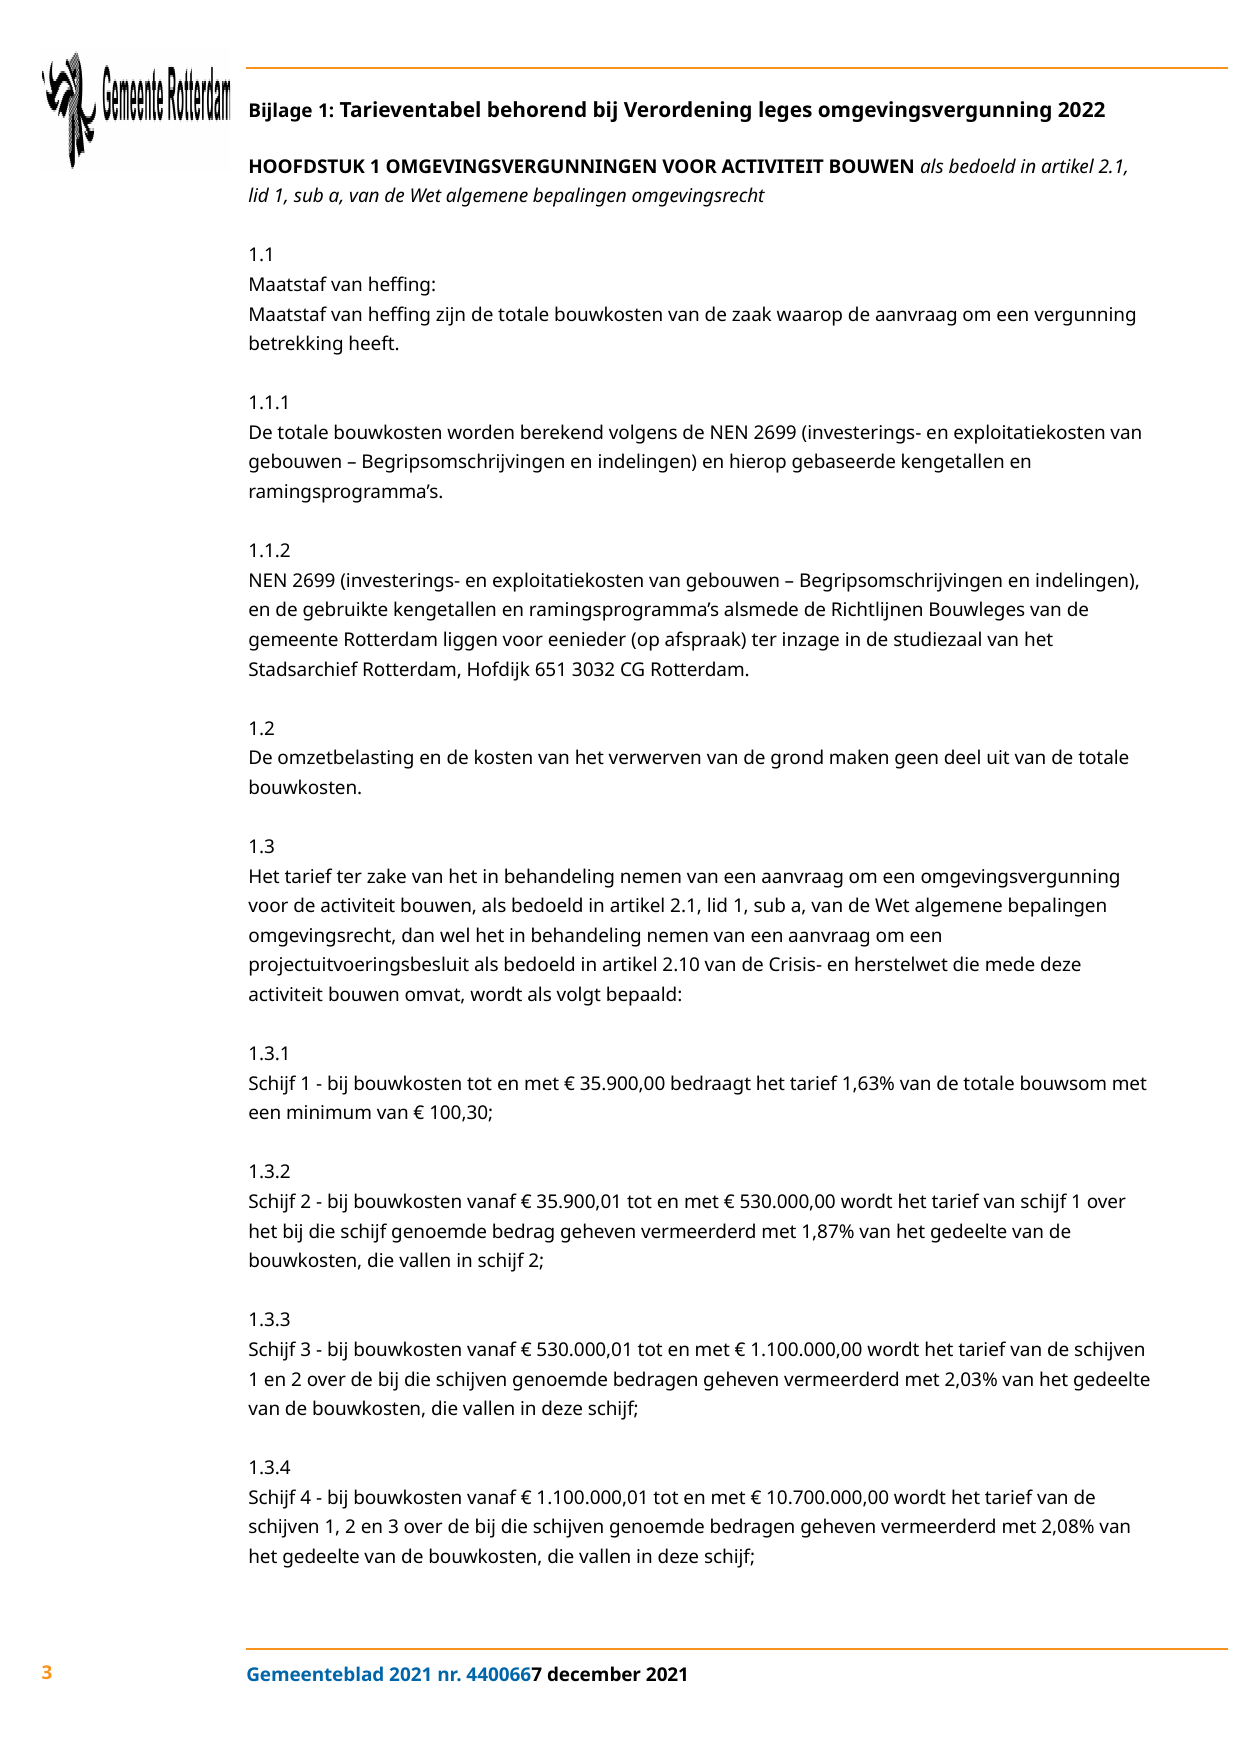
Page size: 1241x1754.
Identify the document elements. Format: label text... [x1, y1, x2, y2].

text 1.1 [248, 242, 1152, 267]
text Maatstaf van heffing zijn de totale bouwkosten van de zaak waarop de aanvraag om een vergunning betrekking heeft. [248, 301, 1152, 356]
text Het tarief ter zake van het in behandeling nemen van een aanvraag om een omgevingsvergunning voor de activiteit bouwen, als bedoeld in artikel 2.1, lid 1, sub a, van de Wet algemene bepalingen omgevingsrecht, dan wel het in behandeling nemen van een aanvraag om een projectuitvoeringsbesluit als bedoeld in artikel 2.10 van de Crisis- en herstelwet die mede deze activiteit bouwen omvat, wordt als volgt bepaald: [248, 863, 1152, 1007]
text De totale bouwkosten worden berekend volgens de NEN 2699 (investerings- en exploitatiekosten van gebouwen – Begripsomschrijvingen en indelingen) en hierop gebaseerde kengetallen en ramingsprogramma’s. [248, 419, 1152, 504]
text 1.2 [248, 715, 1152, 741]
picture [41, 47, 231, 172]
text Maatstaf van heffing: [248, 271, 1152, 297]
text HOOFDSTUK 1 OMGEVINGSVERGUNNINGEN VOOR ACTIVITEIT BOUWEN als bedoeld in artikel 2.1, lid 1, sub a, van de Wet algemene bepalingen omgevingsrecht [248, 153, 1152, 208]
text De omzetbelasting en de kosten van het verwerven van de grond maken geen deel uit van de totale bouwkosten. [248, 744, 1152, 800]
text NEN 2699 (investerings- en exploitatiekosten van gebouwen – Begripsomschrijvingen en indelingen), en de gebruikte kengetallen en ramingsprogramma’s alsmede de Richtlijnen Bouwleges van de gemeente Rotterdam liggen voor eenieder (op afspraak) ter inzage in de studiezaal van het Stadsarchief Rotterdam, Hofdijk 651 3032 CG Rotterdam. [248, 567, 1152, 682]
text 1.3.1 [248, 1040, 1152, 1066]
text Bijlage 1: Tarieventabel behorend bij Verordening leges omgevingsvergunning 2022 [248, 95, 1152, 123]
text 1.1.1 [248, 389, 1152, 415]
text Schijf 3 - bij bouwkosten vanaf € 530.000,01 tot en met € 1.100.000,00 wordt het tarief van de schijven 1 en 2 over de bij die schijven genoemde bedragen geheven vermeerderd met 2,03% van het gedeelte van de bouwkosten, die vallen in deze schijf; [248, 1336, 1152, 1421]
text 1.3 [248, 833, 1152, 859]
text Schijf 2 - bij bouwkosten vanaf € 35.900,01 tot en met € 530.000,00 wordt het tarief van schijf 1 over het bij die schijf genoemde bedrag geheven vermeerderd met 1,87% van het gedeelte van de bouwkosten, die vallen in schijf 2; [248, 1188, 1152, 1273]
text 1.3.3 [248, 1307, 1152, 1332]
text 1.3.4 [248, 1454, 1152, 1480]
text 1.1.2 [248, 537, 1152, 563]
text 1.3.2 [248, 1159, 1152, 1184]
text Schijf 4 - bij bouwkosten vanaf € 1.100.000,01 tot en met € 10.700.000,00 wordt het tarief van de schijven 1, 2 en 3 over de bij die schijven genoemde bedragen geheven vermeerderd met 2,08% van het gedeelte van de bouwkosten, die vallen in deze schijf; [248, 1484, 1152, 1569]
text Schijf 1 - bij bouwkosten tot en met € 35.900,00 bedraagt het tarief 1,63% van de totale bouwsom met een minimum van € 100,30; [248, 1070, 1152, 1125]
